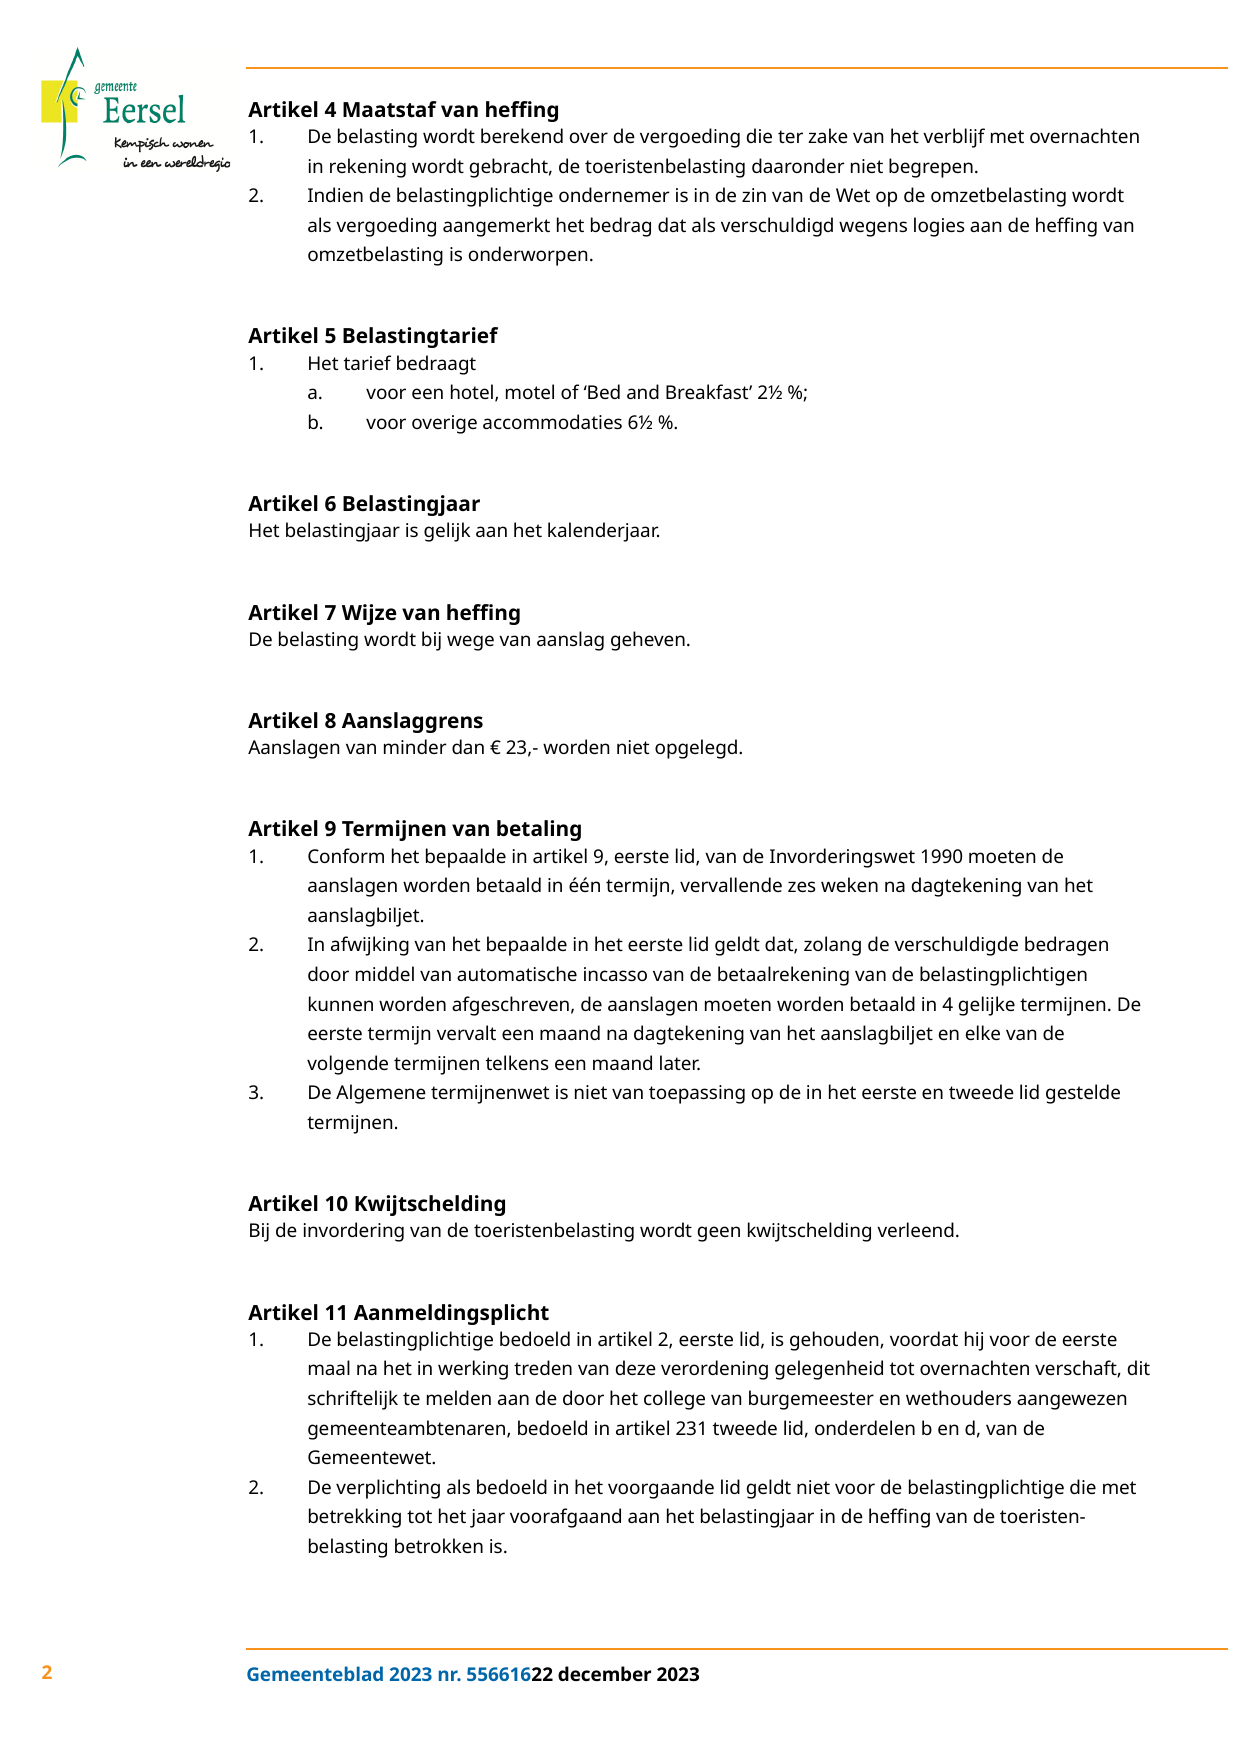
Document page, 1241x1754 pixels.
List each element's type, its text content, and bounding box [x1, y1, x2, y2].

text Artikel 7 Wijze van heffing [248, 598, 1152, 626]
list De verplichting als bedoeld in het voorgaande lid geldt niet voor de belastingplichtige die met [248, 1474, 1152, 1500]
list voor overige accommodaties 6½ %. [307, 409, 1152, 435]
text Aanslagen van minder dan € 23,- worden niet opgelegd. [248, 734, 1152, 760]
text Het belastingjaar is gelijk aan het kalenderjaar. [248, 518, 1152, 543]
list Conform het bepaalde in artikel 9, eerste lid, van de Invorderingswet 1990 moeten de aanslagen worden betaald in één termijn, vervallende zes weken na dagtekening van het aanslagbiljet. [248, 843, 1152, 928]
list De Algemene termijnenwet is niet van toepassing op de in het eerste en tweede lid gestelde termijnen. [248, 1079, 1152, 1135]
text Bij de invordering van de toeristenbelasting wordt geen kwijtschelding verleend. [248, 1218, 1152, 1243]
list De belastingplichtige bedoeld in artikel 2, eerste lid, is gehouden, voordat hij voor de eerste maal na het in werking treden van deze verordening gelegenheid tot overnachten verschaft, dit schriftelijk te melden aan de door het college van burgemeester en wethouders aangewezen gemeenteambtenaren, bedoeld in artikel 231 tweede lid, onderdelen b en d, van de Gemeentewet. [248, 1326, 1152, 1470]
list Het tarief bedraagt [248, 350, 1152, 376]
text Artikel 9 Termijnen van betaling [248, 814, 1152, 843]
text Artikel 11 Aanmeldingsplicht [248, 1298, 1152, 1326]
picture [41, 47, 231, 172]
list voor een hotel, motel of ‘Bed and Breakfast’ 2½ %; [307, 379, 1152, 405]
text Artikel 8 Aanslaggrens [248, 706, 1152, 734]
list Indien de belastingplichtige ondernemer is in de zin van de Wet op de omzetbelasting wordt als vergoeding aangemerkt het bedrag dat als verschuldigd wegens logies aan de heffing van omzetbelasting is onderworpen. [248, 182, 1152, 267]
text Artikel 6 Belastingjaar [248, 489, 1152, 518]
text Artikel 5 Belastingtarief [248, 322, 1152, 350]
text De belasting wordt bij wege van aanslag geheven. [248, 626, 1152, 652]
text Artikel 10 Kwijtschelding [248, 1189, 1152, 1218]
list De belasting wordt berekend over de vergoeding die ter zake van het verblijf met overnachten in rekening wordt gebracht, de toeristenbelasting daaronder niet begrepen. [248, 123, 1152, 178]
list betrekking tot het jaar voorafgaand aan het belastingjaar in de heffing van de toeristen-belasting betrokken is. [248, 1503, 1152, 1559]
text Artikel 4 Maatstaf van heffing [248, 95, 1152, 123]
list In afwijking van het bepaalde in het eerste lid geldt dat, zolang de verschuldigde bedragen door middel van automatische incasso van de betaalrekening van de belastingplichtigen kunnen worden afgeschreven, de aanslagen moeten worden betaald in 4 gelijke termijnen. De eerste termijn vervalt een maand na dagtekening van het aanslagbiljet en elke van de volgende termijnen telkens een maand later. [248, 932, 1152, 1076]
